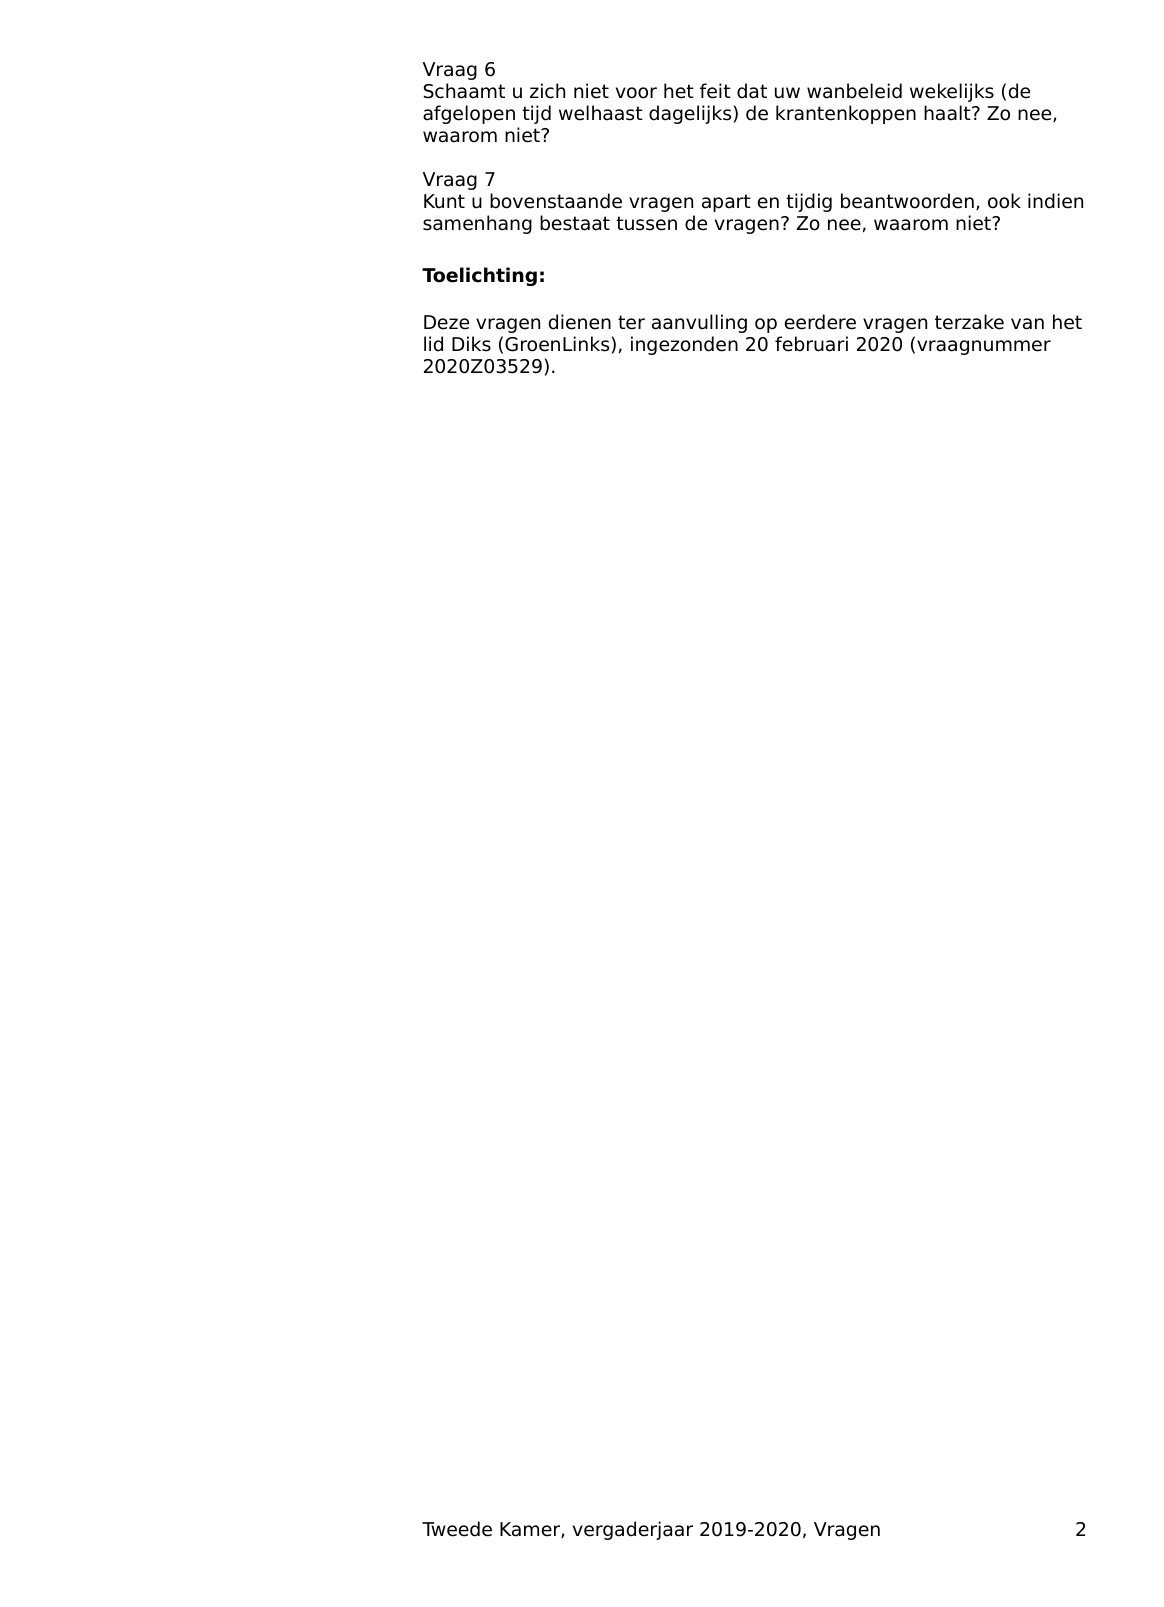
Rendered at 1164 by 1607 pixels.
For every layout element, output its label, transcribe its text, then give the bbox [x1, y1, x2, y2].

text Vraag 7 [422, 169, 1087, 191]
subtitle Toelichting: [422, 265, 1087, 287]
text Kunt u bovenstaande vragen apart en tijdig beantwoorden, ook indien samenhang bestaat tussen de vragen? Zo nee, waarom niet? [422, 191, 1087, 235]
text Deze vragen dienen ter aanvulling op eerdere vragen terzake van het lid Diks (GroenLinks), ingezonden 20 februari 2020 (vraagnummer 2020Z03529). [422, 312, 1087, 378]
text Vraag 6 [422, 59, 1087, 81]
text Schaamt u zich niet voor het feit dat uw wanbeleid wekelijks (de afgelopen tijd welhaast dagelijks) de krantenkoppen haalt? Zo nee, waarom niet? [422, 81, 1087, 147]
